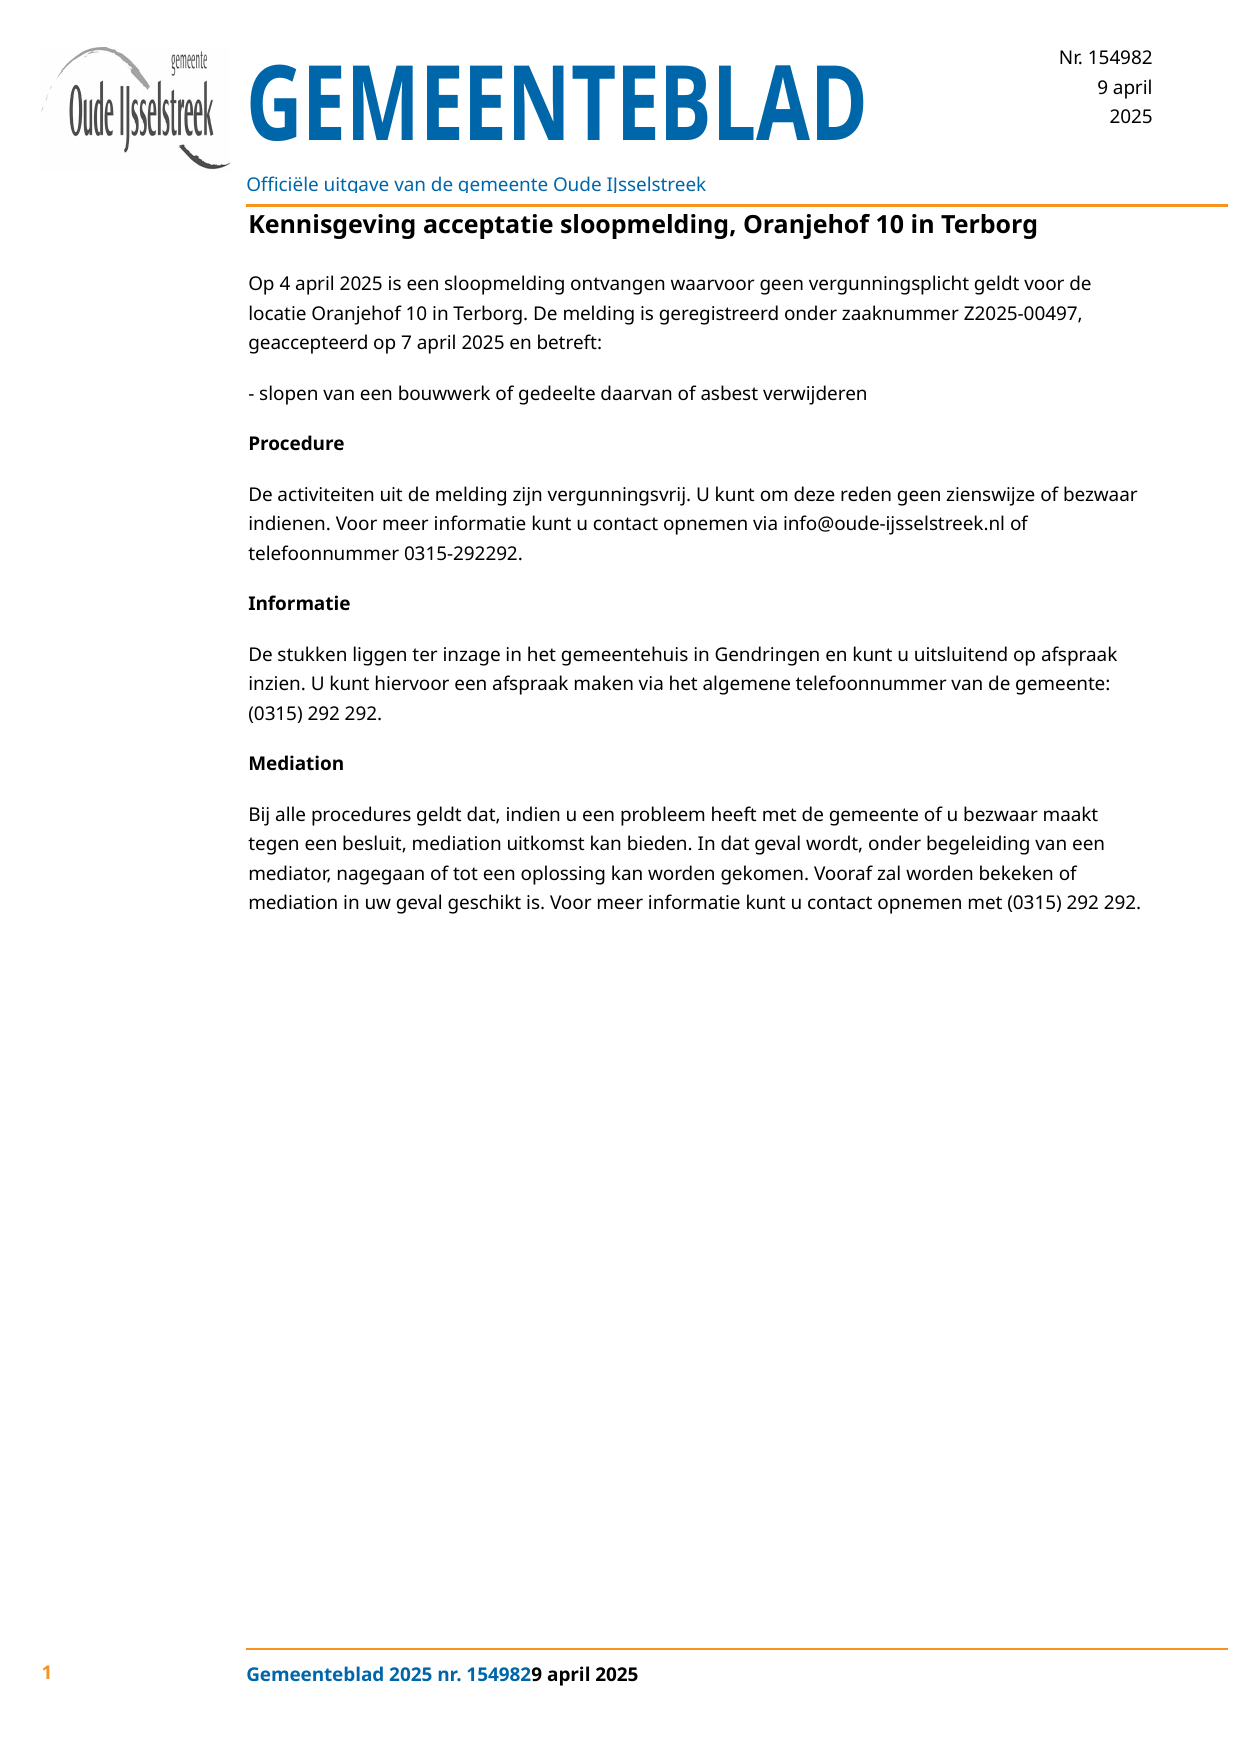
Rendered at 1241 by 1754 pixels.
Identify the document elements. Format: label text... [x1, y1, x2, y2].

text Bij alle procedures geldt dat, indien u een probleem heeft met de gemeente of u bezwaar maakt tegen een besluit, mediation uitkomst kan bieden. In dat geval wordt, onder begeleiding van een mediator, nagegaan of tot een oplossing kan worden gekomen. Vooraf zal worden bekeken of mediation in uw geval geschikt is. Voor meer informatie kunt u contact opnemen met (0315) 292 292. [248, 801, 1152, 915]
text Informatie [248, 590, 1152, 616]
picture [41, 47, 231, 172]
text Kennisgeving acceptatie sloopmelding, Oranjehof 10 in Terborg [248, 207, 1152, 241]
text Mediation [248, 750, 1152, 776]
text De stukken liggen ter inzage in het gemeentehuis in Gendringen en kunt u uitsluitend op afspraak inzien. U kunt hiervoor een afspraak maken via het algemene telefoonnummer van de gemeente: (0315) 292 292. [248, 641, 1152, 726]
text Procedure [248, 430, 1152, 456]
text Op 4 april 2025 is een sloopmelding ontvangen waarvoor geen vergunningsplicht geldt voor de locatie Oranjehof 10 in Terborg. De melding is geregistreerd onder zaaknummer Z2025-00497, geaccepteerd op 7 april 2025 en betreft: [248, 270, 1152, 355]
text De activiteiten uit de melding zijn vergunningsvrij. U kunt om deze reden geen zienswijze of bezwaar indienen. Voor meer informatie kunt u contact opnemen via info@oude-ijsselstreek.nl of telefoonnummer 0315-292292. [248, 481, 1152, 566]
text - slopen van een bouwwerk of gedeelte daarvan of asbest verwijderen [248, 380, 1152, 406]
